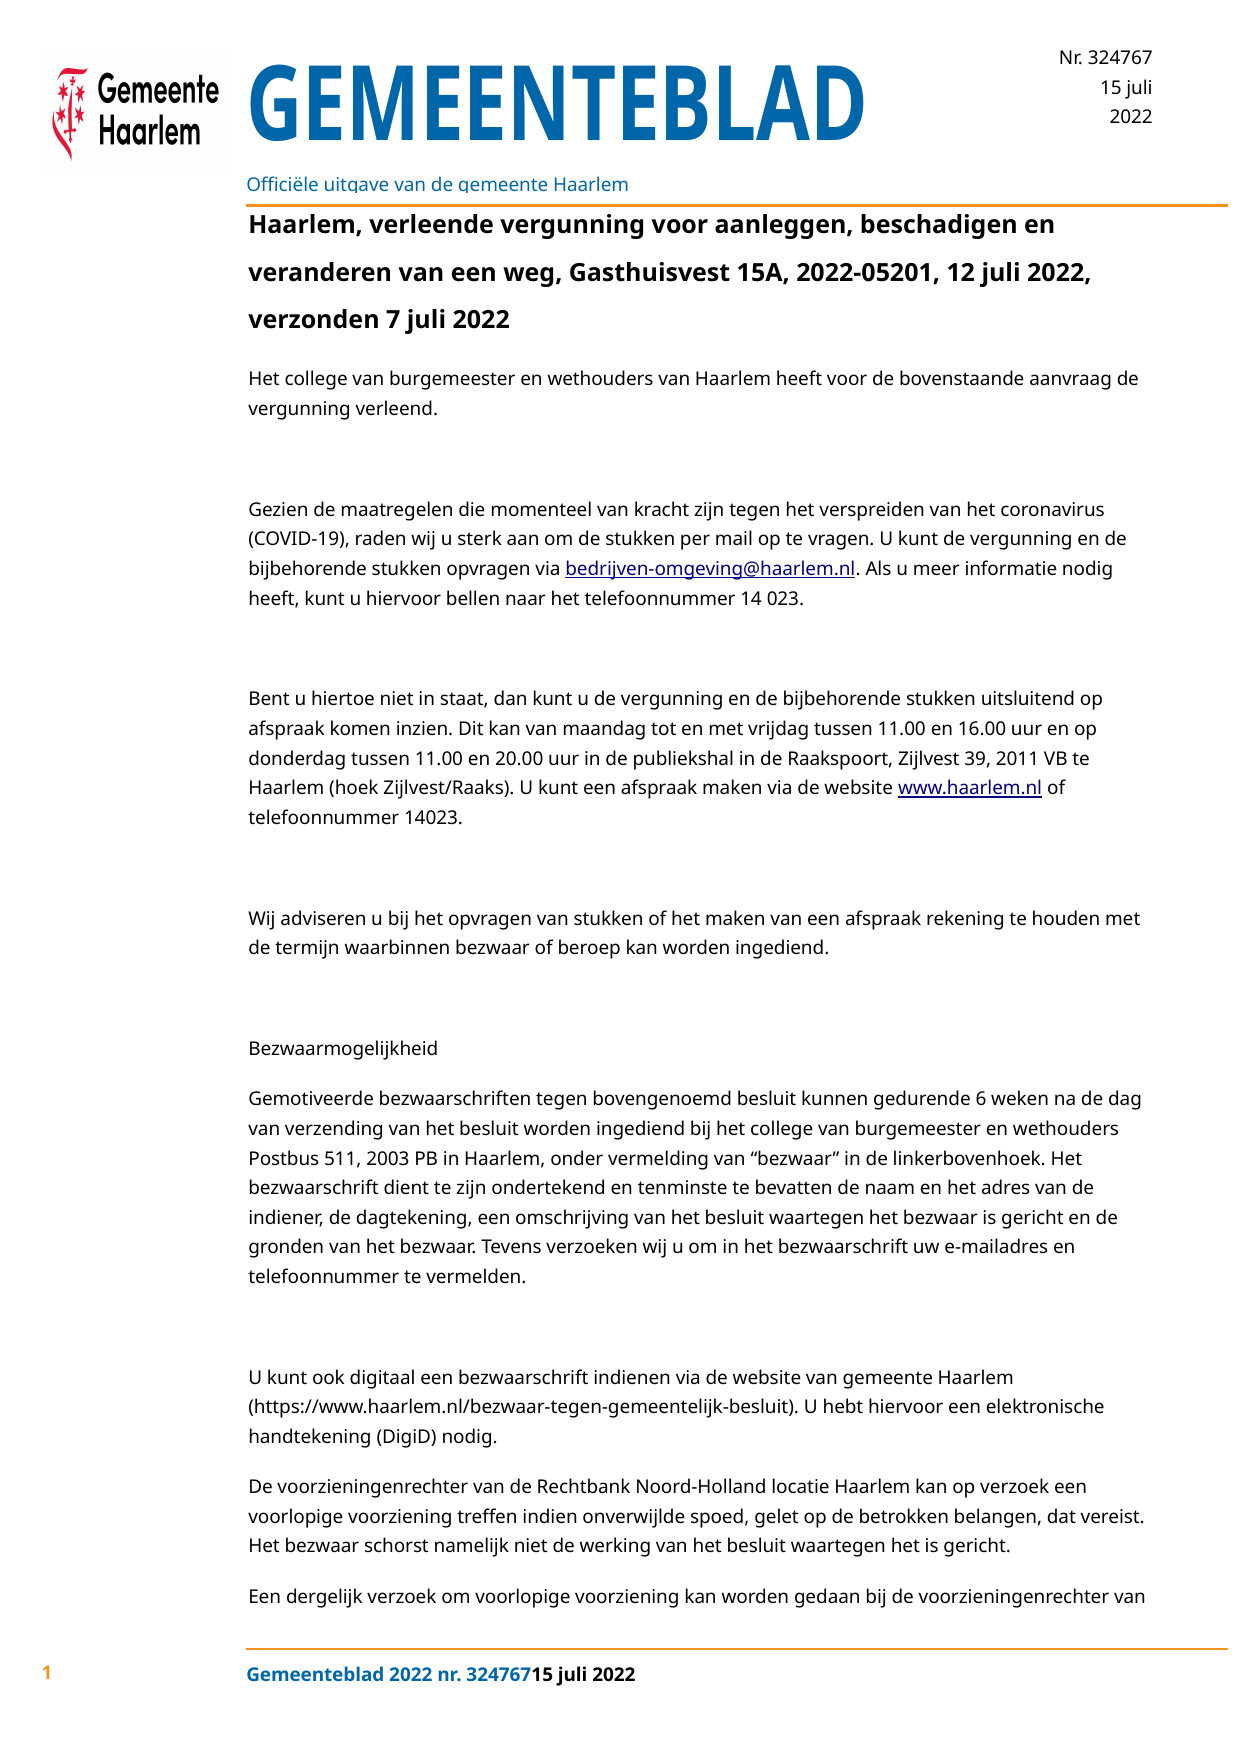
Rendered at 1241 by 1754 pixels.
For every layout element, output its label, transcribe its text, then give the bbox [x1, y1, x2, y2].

text Gezien de maatregelen die momenteel van kracht zijn tegen het verspreiden van het coronavirus (COVID-19), raden wij u sterk aan om de stukken per mail op te vragen. U kunt de vergunning en de bijbehorende stukken opvragen via bedrijven-omgeving@haarlem.nl. Als u meer informatie nodig heeft, kunt u hiervoor bellen naar het telefoonnummer 14 023. [248, 496, 1152, 610]
text De voorzieningenrechter van de Rechtbank Noord-Holland locatie Haarlem kan op verzoek een voorlopige voorziening treffen indien onverwijlde spoed, gelet op de betrokken belangen, dat vereist. Het bezwaar schorst namelijk niet de werking van het besluit waartegen het is gericht. [248, 1473, 1152, 1558]
text Gemotiveerde bezwaarschriften tegen bovengenoemd besluit kunnen gedurende 6 weken na de dag van verzending van het besluit worden ingediend bij het college van burgemeester en wethouders Postbus 511, 2003 PB in Haarlem, onder vermelding van “bezwaar” in de linkerbovenhoek. Het bezwaarschrift dient te zijn ondertekend en tenminste te bevatten de naam en het adres van de indiener, de dagtekening, een omschrijving van het besluit waartegen het bezwaar is gericht en de gronden van het bezwaar. Tevens verzoeken wij u om in het bezwaarschrift uw e-mailadres en telefoonnummer te vermelden. [248, 1086, 1152, 1289]
text Wij adviseren u bij het opvragen van stukken of het maken van een afspraak rekening te houden met de termijn waarbinnen bezwaar of beroep kan worden ingediend. [248, 905, 1152, 960]
text Haarlem, verleende vergunning voor aanleggen, beschadigen en veranderen van een weg, Gasthuisvest 15A, 2022-05201, 12 juli 2022, verzonden 7 juli 2022 [248, 207, 1152, 336]
text Een dergelijk verzoek om voorlopige voorziening kan worden gedaan bij de voorzieningenrechter van [248, 1583, 1152, 1609]
picture [41, 47, 231, 172]
text Bent u hiertoe niet in staat, dan kunt u de vergunning en de bijbehorende stukken uitsluitend op afspraak komen inzien. Dit kan van maandag tot en met vrijdag tussen 11.00 en 16.00 uur en op donderdag tussen 11.00 en 20.00 uur in de publiekshal in de Raakspoort, Zijlvest 39, 2011 VB te Haarlem (hoek Zijlvest/Raaks). U kunt een afspraak maken via de website www.haarlem.nl of telefoonnummer 14023. [248, 686, 1152, 829]
text U kunt ook digitaal een bezwaarschrift indienen via de website van gemeente Haarlem (https://www.haarlem.nl/bezwaar-tegen-gemeentelijk-besluit). U hebt hiervoor een elektronische handtekening (DigiD) nodig. [248, 1364, 1152, 1449]
text Bezwaarmogelijkheid [248, 1035, 1152, 1061]
text Het college van burgemeester en wethouders van Haarlem heeft voor de bovenstaande aanvraag de vergunning verleend. [248, 366, 1152, 421]
